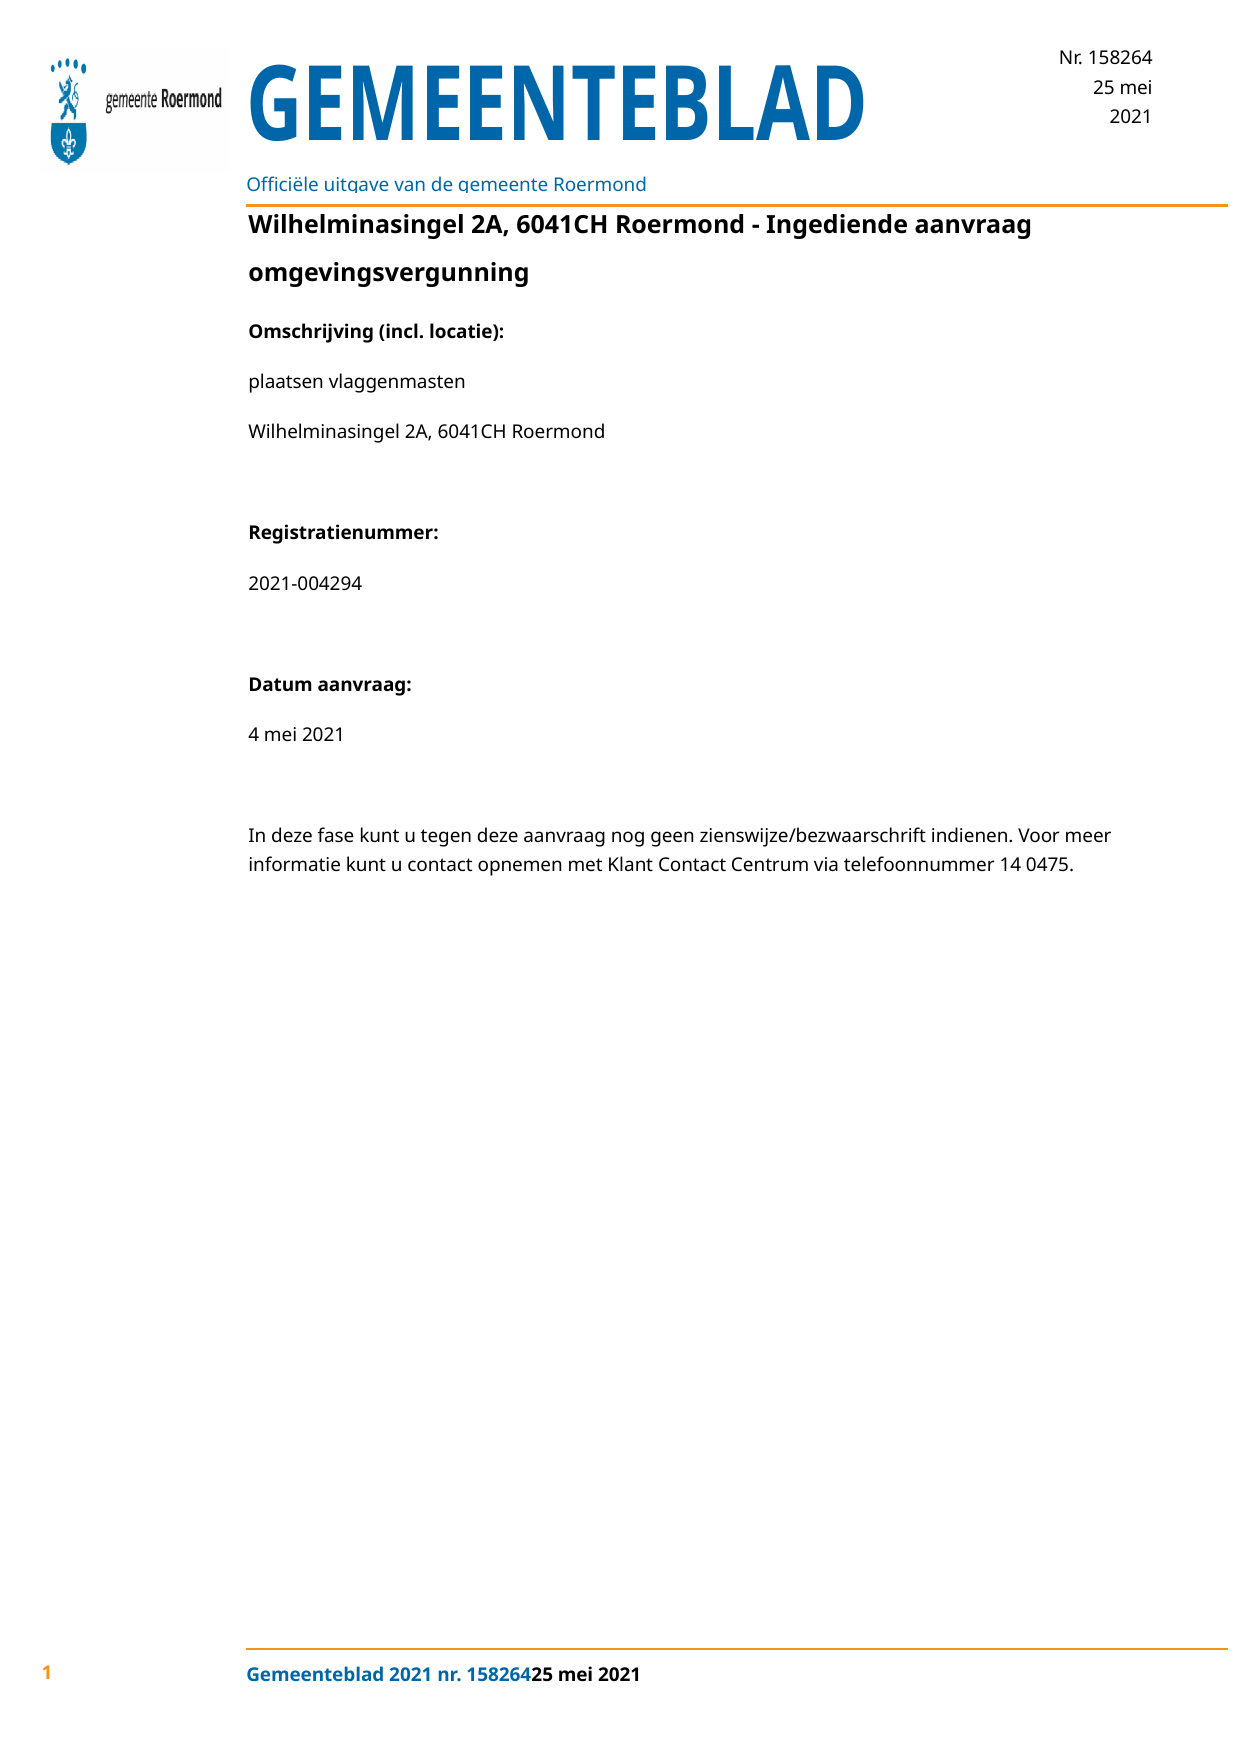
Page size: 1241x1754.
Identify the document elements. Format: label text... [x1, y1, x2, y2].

text plaatsen vlaggenmasten [248, 368, 1152, 394]
text In deze fase kunt u tegen deze aanvraag nog geen zienswijze/bezwaarschrift indienen. Voor meer informatie kunt u contact opnemen met Klant Contact Centrum via telefoonnummer 14 0475. [248, 822, 1152, 877]
text Registratienummer: [248, 519, 1152, 545]
text 4 mei 2021 [248, 721, 1152, 747]
text 2021-004294 [248, 570, 1152, 596]
text Wilhelminasingel 2A, 6041CH Roermond [248, 419, 1152, 444]
text Wilhelminasingel 2A, 6041CH Roermond - Ingediende aanvraag omgevingsvergunning [248, 207, 1152, 288]
text Omschrijving (incl. locatie): [248, 318, 1152, 344]
picture [41, 47, 231, 172]
text Datum aanvraag: [248, 671, 1152, 697]
